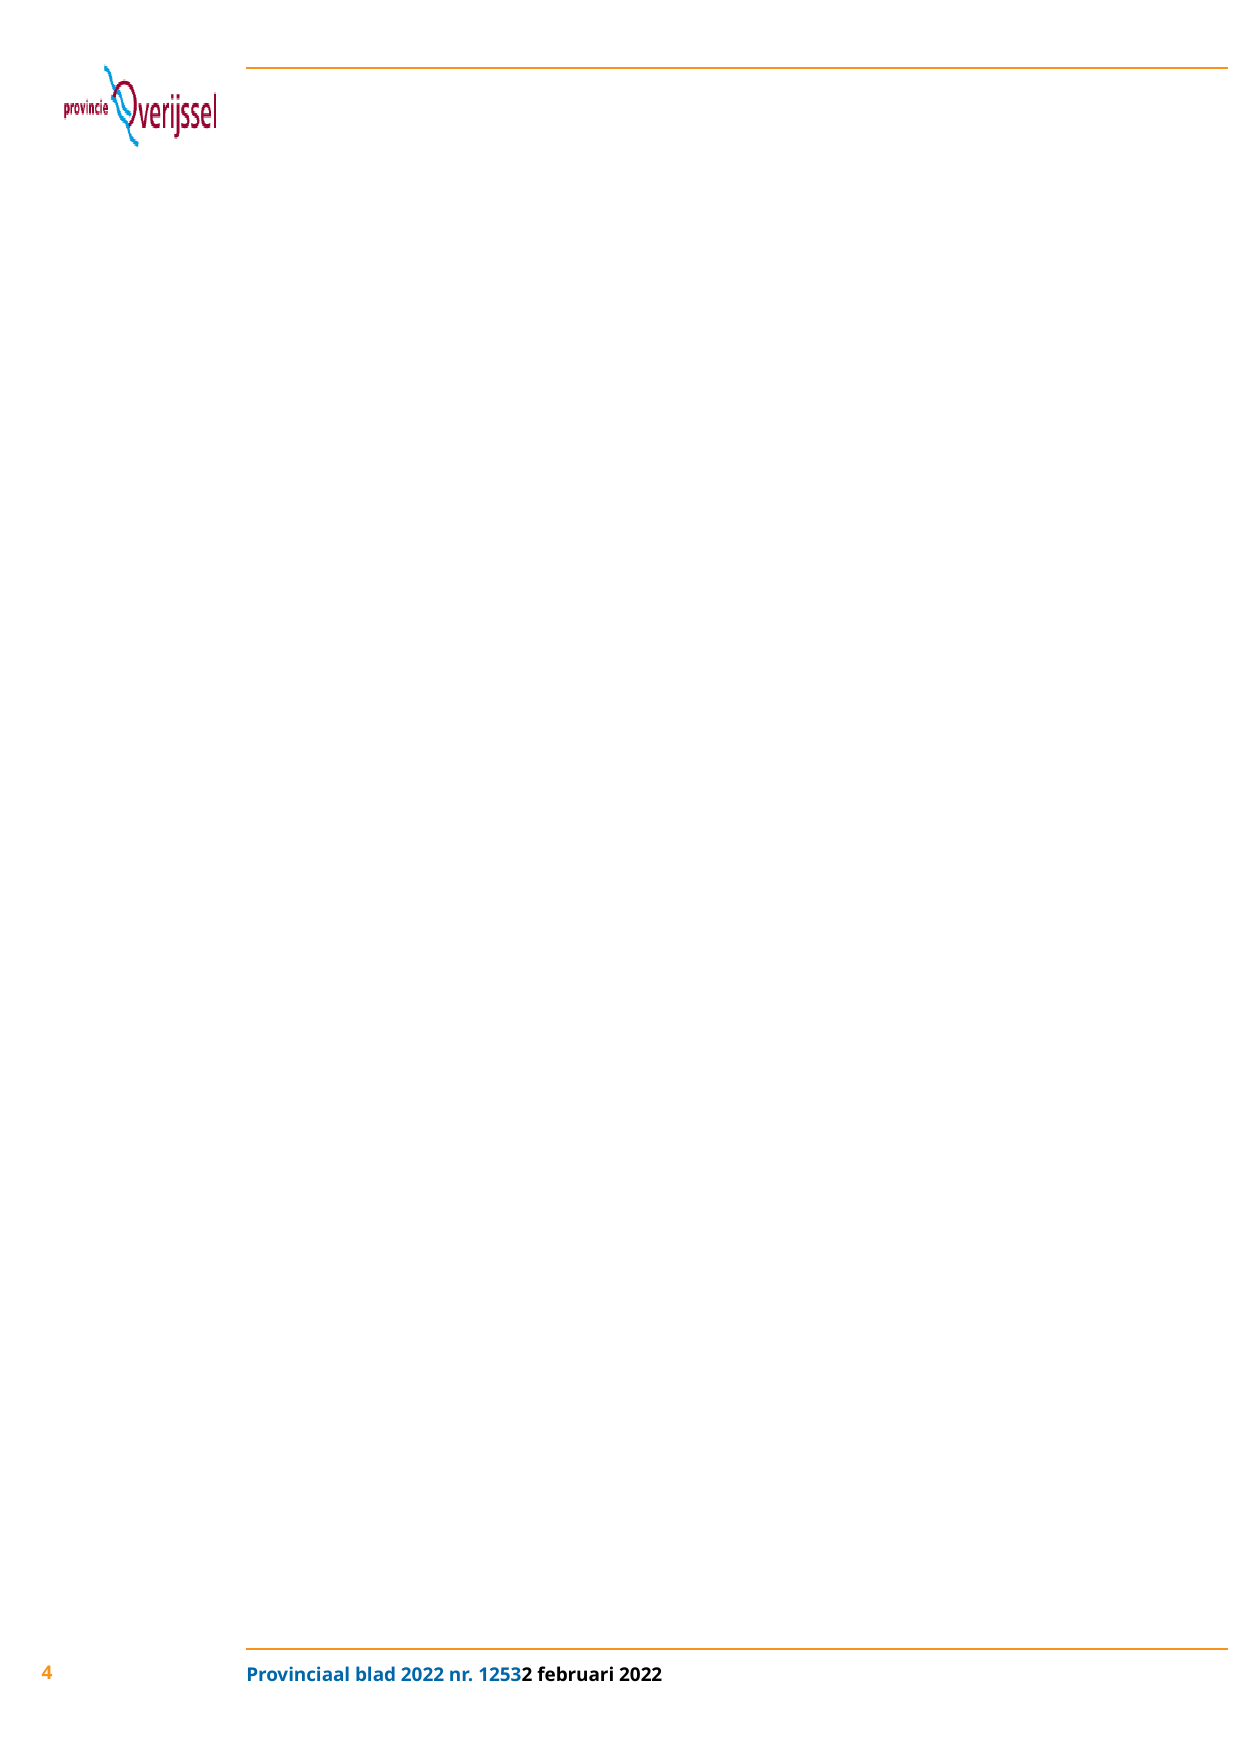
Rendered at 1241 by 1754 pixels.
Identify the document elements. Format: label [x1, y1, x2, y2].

picture [41, 47, 231, 172]
